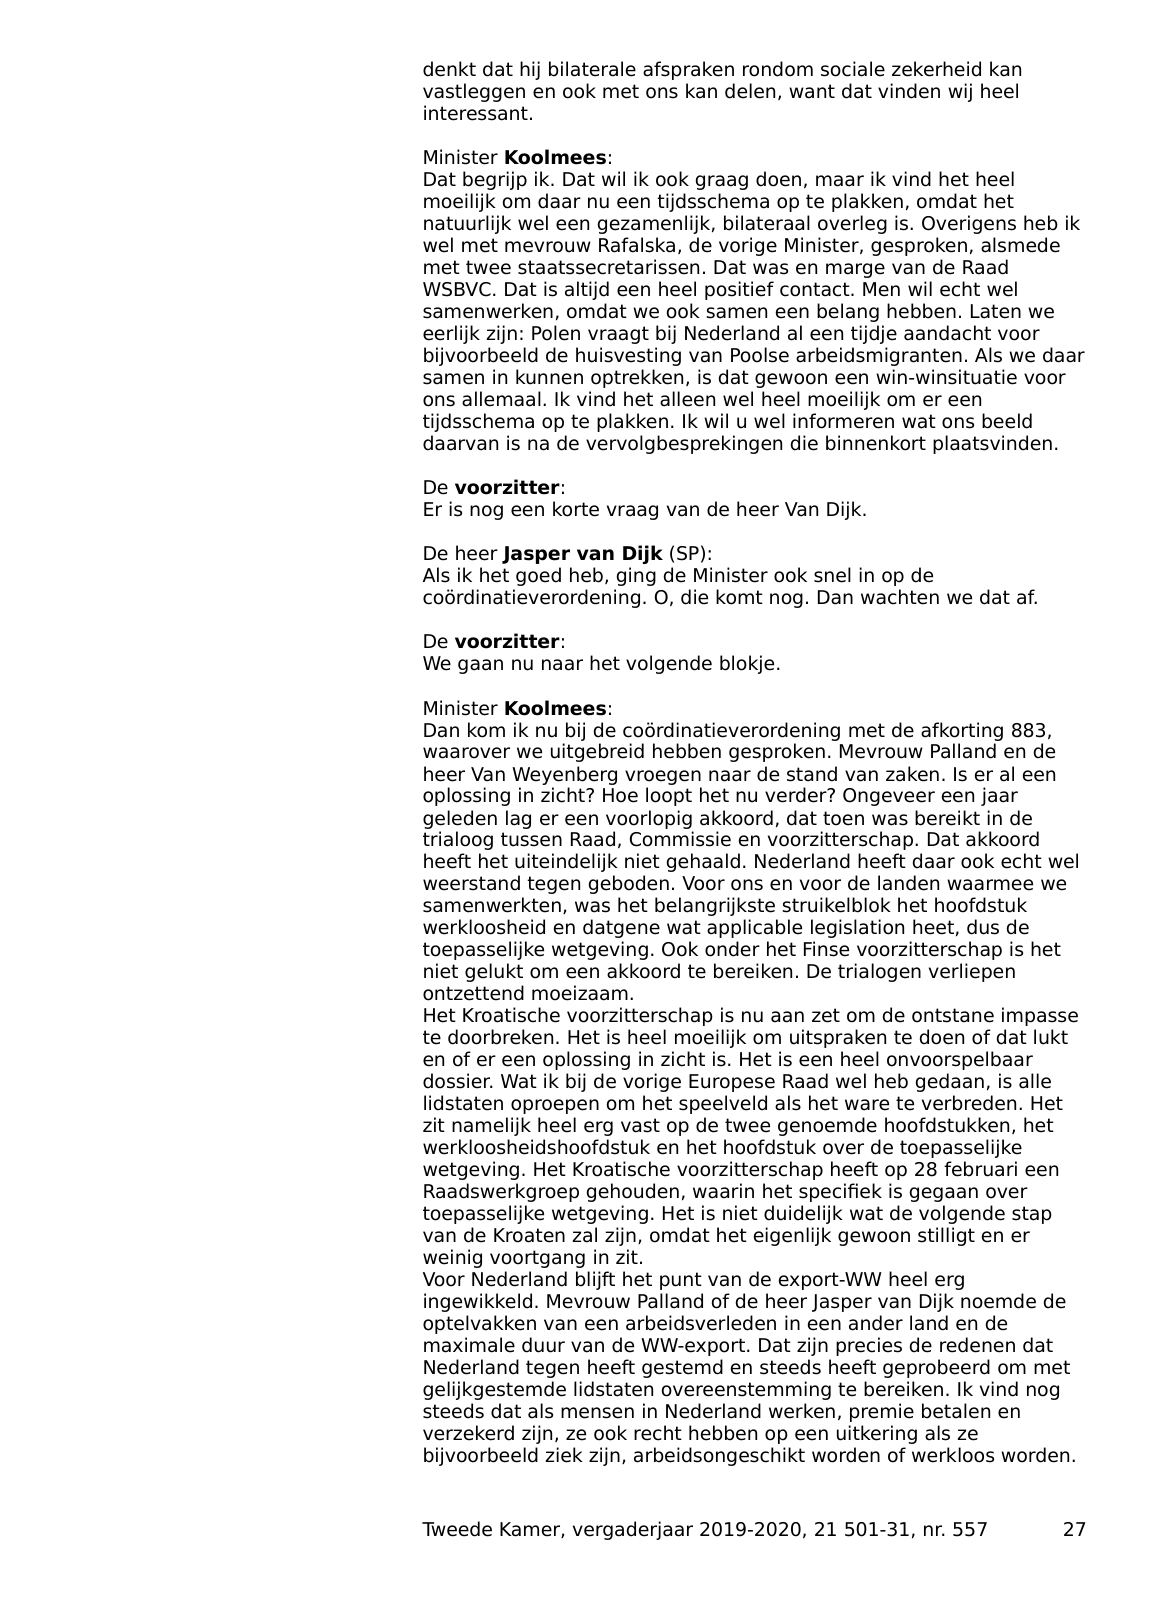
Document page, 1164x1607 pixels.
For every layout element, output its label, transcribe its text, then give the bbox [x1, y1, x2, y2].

text Het Kroatische voorzitterschap is nu aan zet om de ontstane impasse te doorbreken. Het is heel moeilijk om uitspraken te doen of dat lukt en of er een oplossing in zicht is. Het is een heel onvoorspelbaar dossier. Wat ik bij de vorige Europese Raad wel heb gedaan, is alle lidstaten oproepen om het speelveld als het ware te verbreden. Het zit namelijk heel erg vast op de twee genoemde hoofdstukken, het werkloosheidshoofdstuk en het hoofdstuk over de toepasselijke wetgeving. Het Kroatische voorzitterschap heeft op 28 februari een Raadswerkgroep gehouden, waarin het specifiek is gegaan over toepasselijke wetgeving. Het is niet duidelijk wat de volgende stap van de Kroaten zal zijn, omdat het eigenlijk gewoon stilligt en er weinig voortgang in zit. [422, 1005, 1087, 1269]
text De voorzitter: [422, 631, 1087, 653]
text De heer Jasper van Dijk (SP): [422, 543, 1087, 565]
text De voorzitter: [422, 477, 1087, 499]
text Er is nog een korte vraag van de heer Van Dijk. [422, 499, 1087, 521]
text We gaan nu naar het volgende blokje. [422, 653, 1087, 675]
text Minister Koolmees: [422, 697, 1087, 719]
text denkt dat hij bilaterale afspraken rondom sociale zekerheid kan vastleggen en ook met ons kan delen, want dat vinden wij heel interessant. [422, 59, 1087, 125]
text Voor Nederland blijft het punt van de export-WW heel erg ingewikkeld. Mevrouw Palland of de heer Jasper van Dijk noemde de optelvakken van een arbeidsverleden in een ander land en de maximale duur van de WW-export. Dat zijn precies de redenen dat Nederland tegen heeft gestemd en steeds heeft geprobeerd om met gelijkgestemde lidstaten overeenstemming te bereiken. Ik vind nog steeds dat als mensen in Nederland werken, premie betalen en verzekerd zijn, ze ook recht hebben op een uitkering als ze bijvoorbeeld ziek zijn, arbeidsongeschikt worden of werkloos worden. [422, 1269, 1087, 1467]
text Als ik het goed heb, ging de Minister ook snel in op de coördinatieverordening. O, die komt nog. Dan wachten we dat af. [422, 565, 1087, 609]
text Dat begrijp ik. Dat wil ik ook graag doen, maar ik vind het heel moeilijk om daar nu een tijdsschema op te plakken, omdat het natuurlijk wel een gezamenlijk, bilateraal overleg is. Overigens heb ik wel met mevrouw Rafalska, de vorige Minister, gesproken, alsmede met twee staatssecretarissen. Dat was en marge van de Raad WSBVC. Dat is altijd een heel positief contact. Men wil echt wel samenwerken, omdat we ook samen een belang hebben. Laten we eerlijk zijn: Polen vraagt bij Nederland al een tijdje aandacht voor bijvoorbeeld de huisvesting van Poolse arbeidsmigranten. Als we daar samen in kunnen optrekken, is dat gewoon een win-winsituatie voor ons allemaal. Ik vind het alleen wel heel moeilijk om er een tijdsschema op te plakken. Ik wil u wel informeren wat ons beeld daarvan is na de vervolgbesprekingen die binnenkort plaatsvinden. [422, 169, 1087, 455]
text Minister Koolmees: [422, 147, 1087, 169]
text Dan kom ik nu bij de coördinatieverordening met de afkorting 883, waarover we uitgebreid hebben gesproken. Mevrouw Palland en de heer Van Weyenberg vroegen naar de stand van zaken. Is er al een oplossing in zicht? Hoe loopt het nu verder? Ongeveer een jaar geleden lag er een voorlopig akkoord, dat toen was bereikt in de trialoog tussen Raad, Commissie en voorzitterschap. Dat akkoord heeft het uiteindelijk niet gehaald. Nederland heeft daar ook echt wel weerstand tegen geboden. Voor ons en voor de landen waarmee we samenwerkten, was het belangrijkste struikelblok het hoofdstuk werkloosheid en datgene wat applicable legislation heet, dus de toepasselijke wetgeving. Ook onder het Finse voorzitterschap is het niet gelukt om een akkoord te bereiken. De trialogen verliepen ontzettend moeizaam. [422, 719, 1087, 1005]
